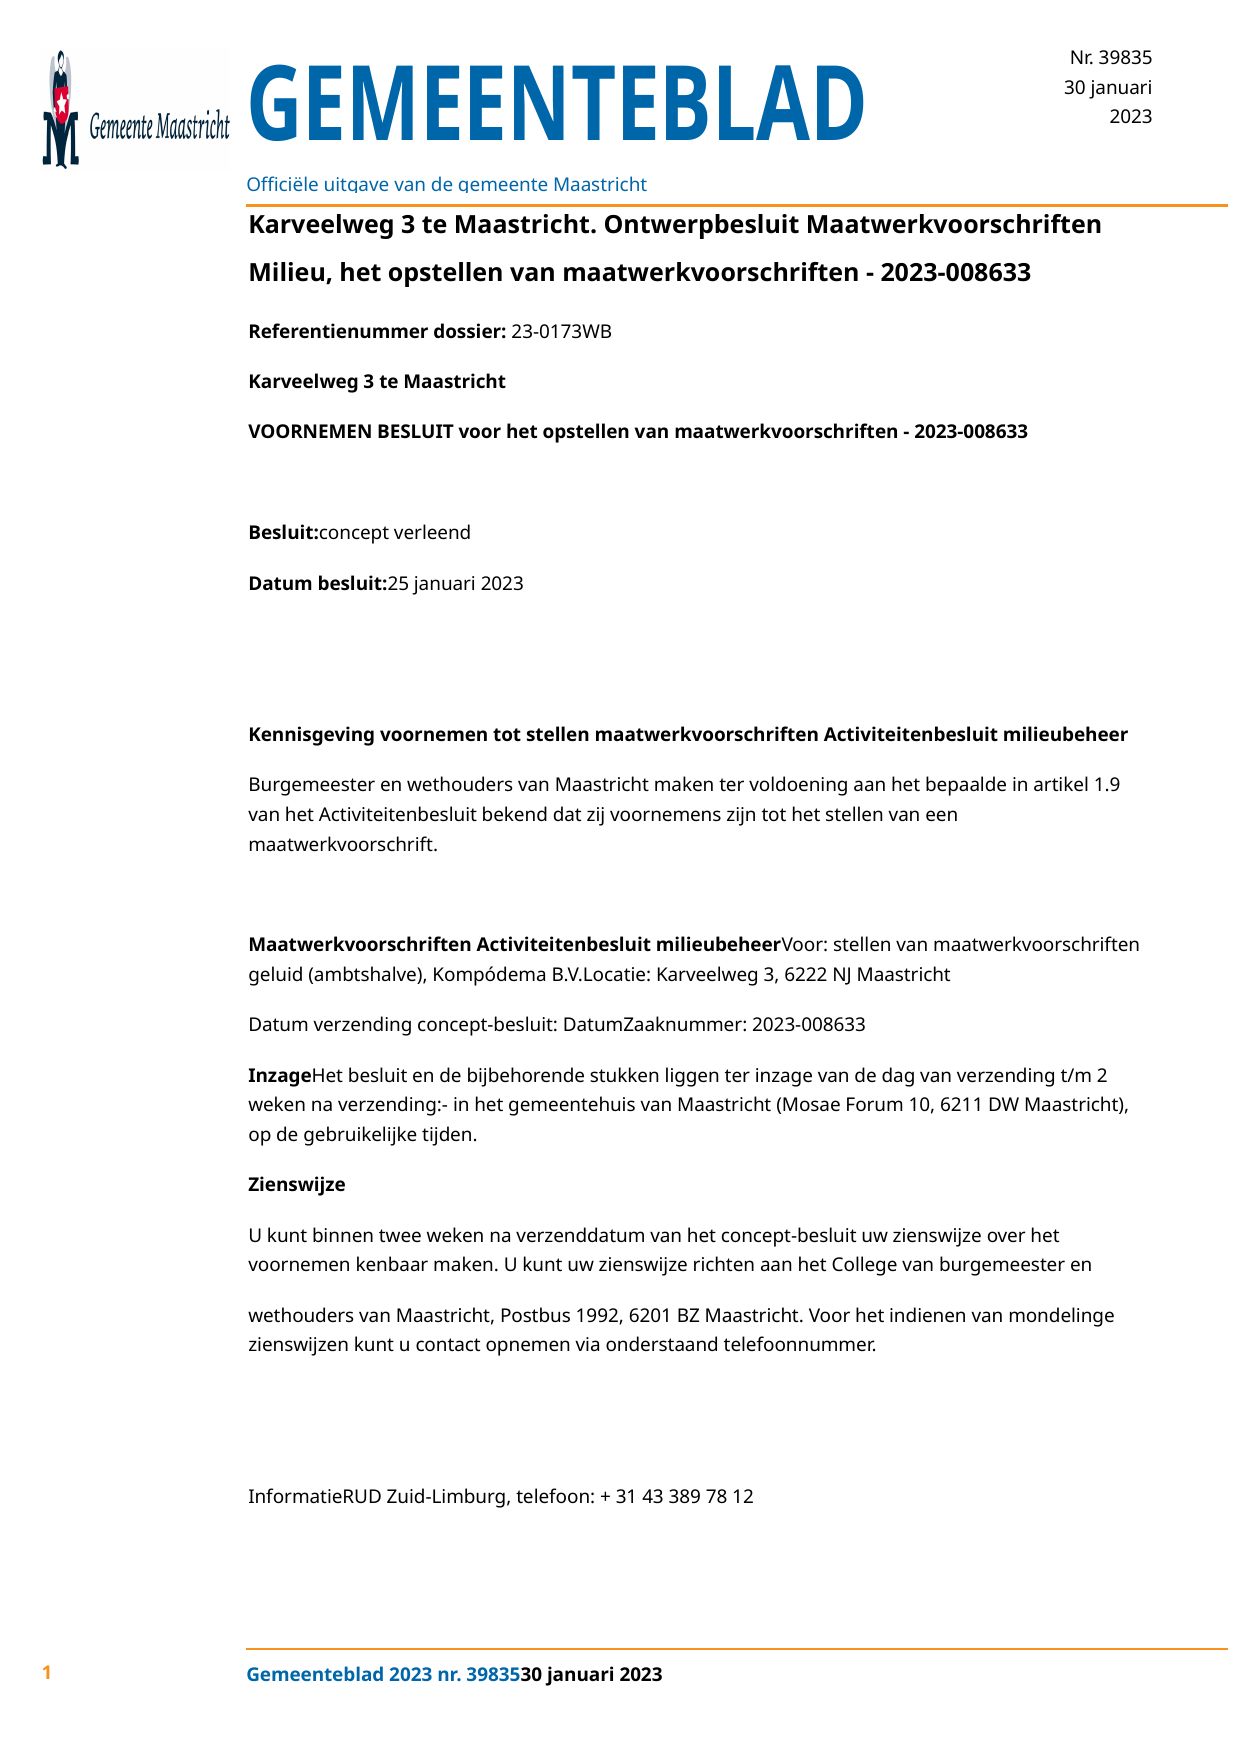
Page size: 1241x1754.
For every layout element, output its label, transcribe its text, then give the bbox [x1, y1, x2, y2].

text U kunt binnen twee weken na verzenddatum van het concept-besluit uw zienswijze over het voornemen kenbaar maken. U kunt uw zienswijze richten aan het College van burgemeester en [248, 1222, 1152, 1277]
text InformatieRUD Zuid-Limburg, telefoon: + 31 43 389 78 12 [248, 1483, 1152, 1509]
text Maatwerkvoorschriften Activiteitenbesluit milieubeheerVoor: stellen van maatwerkvoorschriften geluid (ambtshalve), Kompódema B.V.Locatie: Karveelweg 3, 6222 NJ Maastricht [248, 932, 1152, 987]
picture [41, 47, 231, 172]
text Karveelweg 3 te Maastricht [248, 368, 1152, 394]
text Zienswijze [248, 1172, 1152, 1197]
text Referentienummer dossier: 23-0173WB [248, 318, 1152, 344]
text Burgemeester en wethouders van Maastricht maken ter voldoening aan het bepaalde in artikel 1.9 van het Activiteitenbesluit bekend dat zij voornemens zijn tot het stellen van een maatwerkvoorschrift. [248, 772, 1152, 857]
text wethouders van Maastricht, Postbus 1992, 6201 BZ Maastricht. Voor het indienen van mondelinge zienswijzen kunt u contact opnemen via onderstaand telefoonnummer. [248, 1302, 1152, 1357]
text Datum besluit:25 januari 2023 [248, 570, 1152, 596]
text Karveelweg 3 te Maastricht. Ontwerpbesluit Maatwerkvoorschriften Milieu, het opstellen van maatwerkvoorschriften - 2023-008633 [248, 207, 1152, 288]
text InzageHet besluit en de bijbehorende stukken liggen ter inzage van de dag van verzending t/m 2 weken na verzending:- in het gemeentehuis van Maastricht (Mosae Forum 10, 6211 DW Maastricht), op de gebruikelijke tijden. [248, 1062, 1152, 1147]
text Kennisgeving voornemen tot stellen maatwerkvoorschriften Activiteitenbesluit milieubeheer [248, 721, 1152, 747]
text Datum verzending concept-besluit: DatumZaaknummer: 2023-008633 [248, 1012, 1152, 1037]
text VOORNEMEN BESLUIT voor het opstellen van maatwerkvoorschriften - 2023-008633 [248, 419, 1152, 444]
text Besluit:concept verleend [248, 519, 1152, 545]
